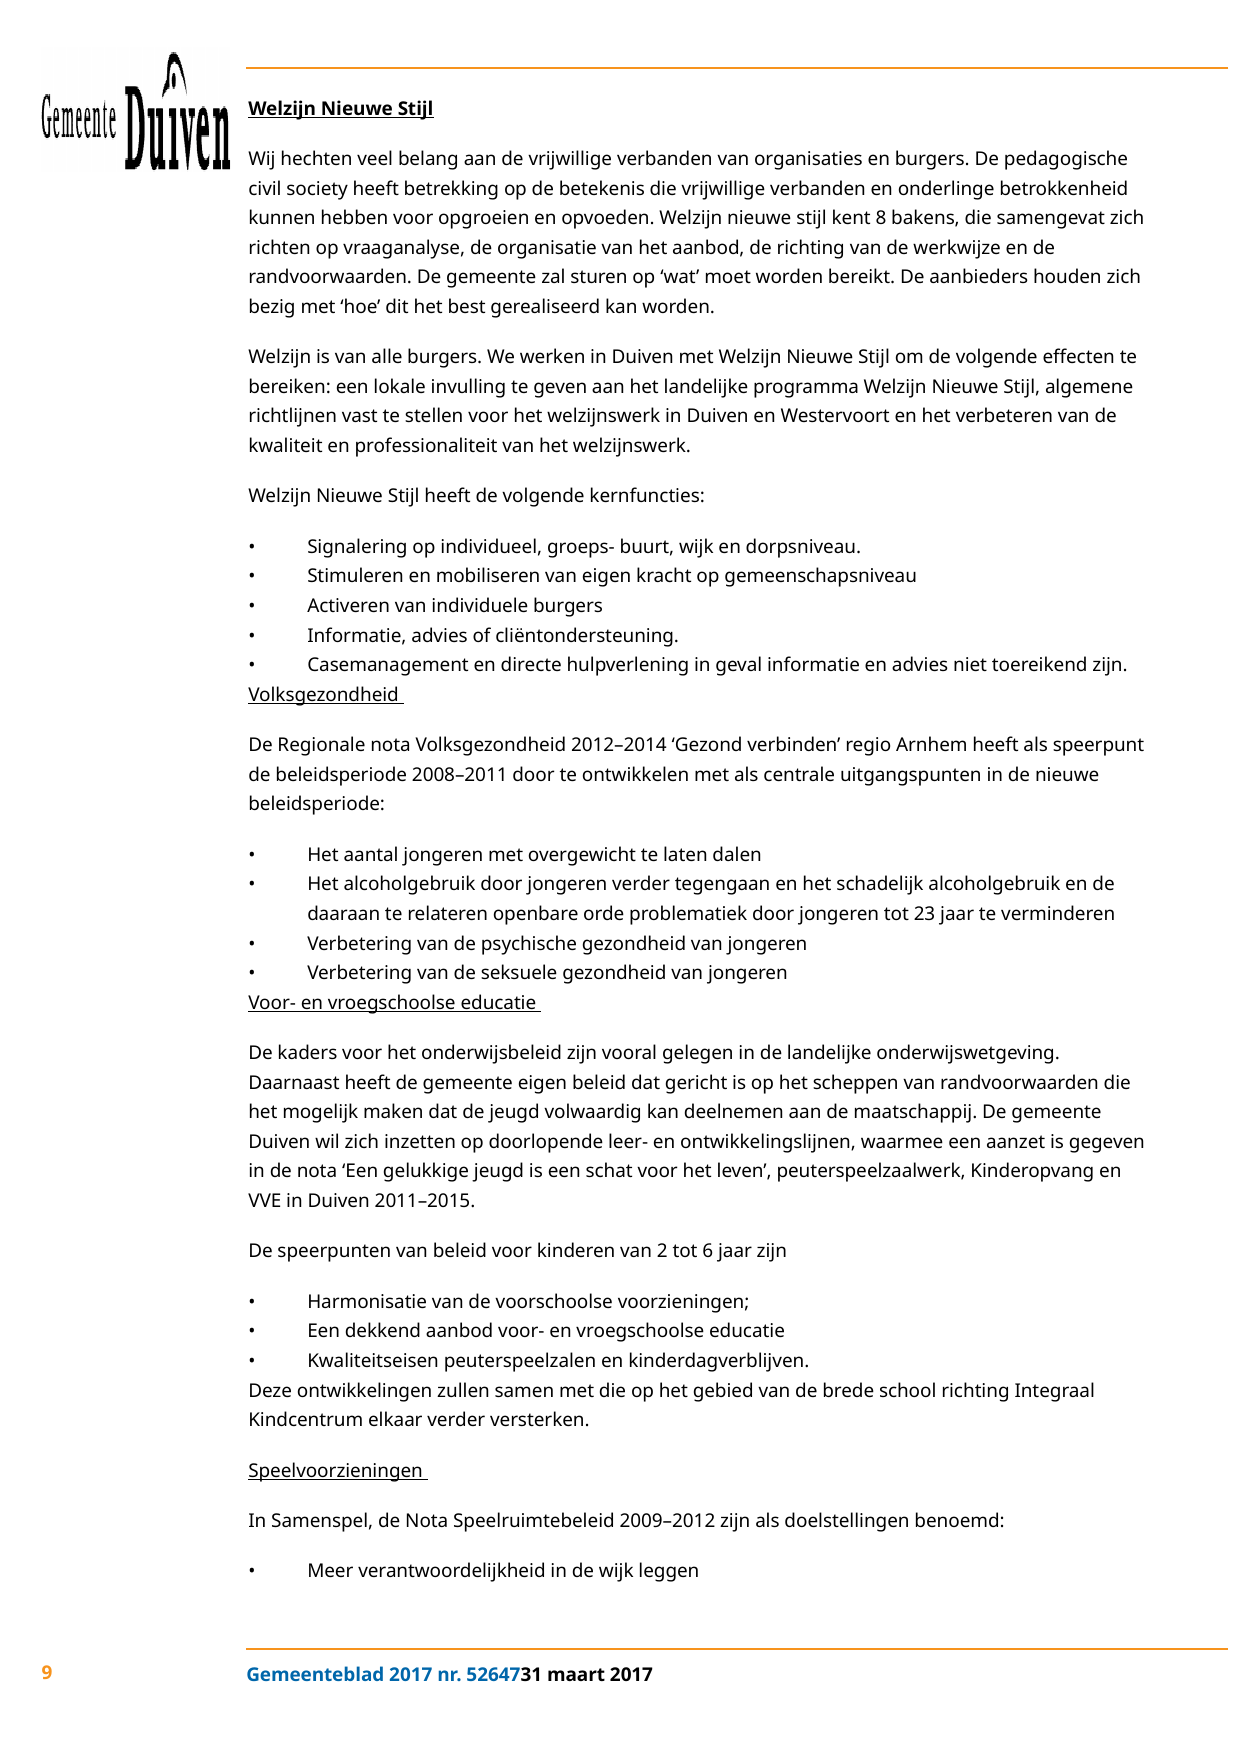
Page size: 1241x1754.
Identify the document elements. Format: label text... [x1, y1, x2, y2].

list Meer verantwoordelijkheid in de wijk leggen [248, 1558, 1152, 1583]
list Casemanagement en directe hulpverlening in geval informatie en advies niet toereikend zijn. [248, 651, 1152, 677]
text Volksgezondheid [248, 681, 1152, 707]
text Welzijn Nieuwe Stijl heeft de volgende kernfuncties: [248, 483, 1152, 508]
list Het aantal jongeren met overgewicht te laten dalen [248, 841, 1152, 867]
text Wij hechten veel belang aan de vrijwillige verbanden van organisaties en burgers. De pedagogische civil society heeft betrekking op de betekenis die vrijwillige verbanden en onderlinge betrokkenheid kunnen hebben voor opgroeien en opvoeden. Welzijn nieuwe stijl kent 8 bakens, die samengevat zich richten op vraaganalyse, de organisatie van het aanbod, de richting van de werkwijze en de randvoorwaarden. De gemeente zal sturen op ‘wat’ moet worden bereikt. De aanbieders houden zich bezig met ‘hoe’ dit het best gerealiseerd kan worden. [248, 145, 1152, 319]
list Het alcoholgebruik door jongeren verder tegengaan en het schadelijk alcoholgebruik en de daaraan te relateren openbare orde problematiek door jongeren tot 23 jaar te verminderen [248, 871, 1152, 926]
text In Samenspel, de Nota Speelruimtebeleid 2009–2012 zijn als doelstellingen benoemd: [248, 1507, 1152, 1533]
list Informatie, advies of cliëntondersteuning. [248, 622, 1152, 648]
text Welzijn Nieuwe Stijl [248, 95, 1152, 121]
list Verbetering van de psychische gezondheid van jongeren [248, 930, 1152, 956]
text Deze ontwikkelingen zullen samen met die op het gebied van de brede school richting Integraal Kindcentrum elkaar verder versterken. [248, 1377, 1152, 1432]
list Signalering op individueel, groeps- buurt, wijk en dorpsniveau. [248, 533, 1152, 559]
picture [41, 47, 231, 172]
list Verbetering van de seksuele gezondheid van jongeren [248, 959, 1152, 985]
text Speelvoorzieningen [248, 1457, 1152, 1483]
list Harmonisatie van de voorschoolse voorzieningen; [248, 1288, 1152, 1314]
list Stimuleren en mobiliseren van eigen kracht op gemeenschapsniveau [248, 563, 1152, 588]
list Een dekkend aanbod voor- en vroegschoolse educatie [248, 1318, 1152, 1343]
text De Regionale nota Volksgezondheid 2012–2014 ‘Gezond verbinden’ regio Arnhem heeft als speerpunt de beleidsperiode 2008–2011 door te ontwikkelen met als centrale uitgangspunten in de nieuwe beleidsperiode: [248, 731, 1152, 816]
list Kwaliteitseisen peuterspeelzalen en kinderdagverblijven. [248, 1347, 1152, 1373]
list Activeren van individuele burgers [248, 592, 1152, 618]
text De kaders voor het onderwijsbeleid zijn vooral gelegen in de landelijke onderwijswetgeving. Daarnaast heeft de gemeente eigen beleid dat gericht is op het scheppen van randvoorwaarden die het mogelijk maken dat de jeugd volwaardig kan deelnemen aan de maatschappij. De gemeente Duiven wil zich inzetten op doorlopende leer- en ontwikkelingslijnen, waarmee een aanzet is gegeven in de nota ‘Een gelukkige jeugd is een schat voor het leven’, peuterspeelzaalwerk, Kinderopvang en VVE in Duiven 2011–2015. [248, 1039, 1152, 1213]
text Welzijn is van alle burgers. We werken in Duiven met Welzijn Nieuwe Stijl om de volgende effecten te bereiken: een lokale invulling te geven aan het landelijke programma Welzijn Nieuwe Stijl, algemene richtlijnen vast te stellen voor het welzijnswerk in Duiven en Westervoort en het verbeteren van de kwaliteit en professionaliteit van het welzijnswerk. [248, 343, 1152, 458]
text Voor- en vroegschoolse educatie [248, 989, 1152, 1015]
text De speerpunten van beleid voor kinderen van 2 tot 6 jaar zijn [248, 1238, 1152, 1263]
